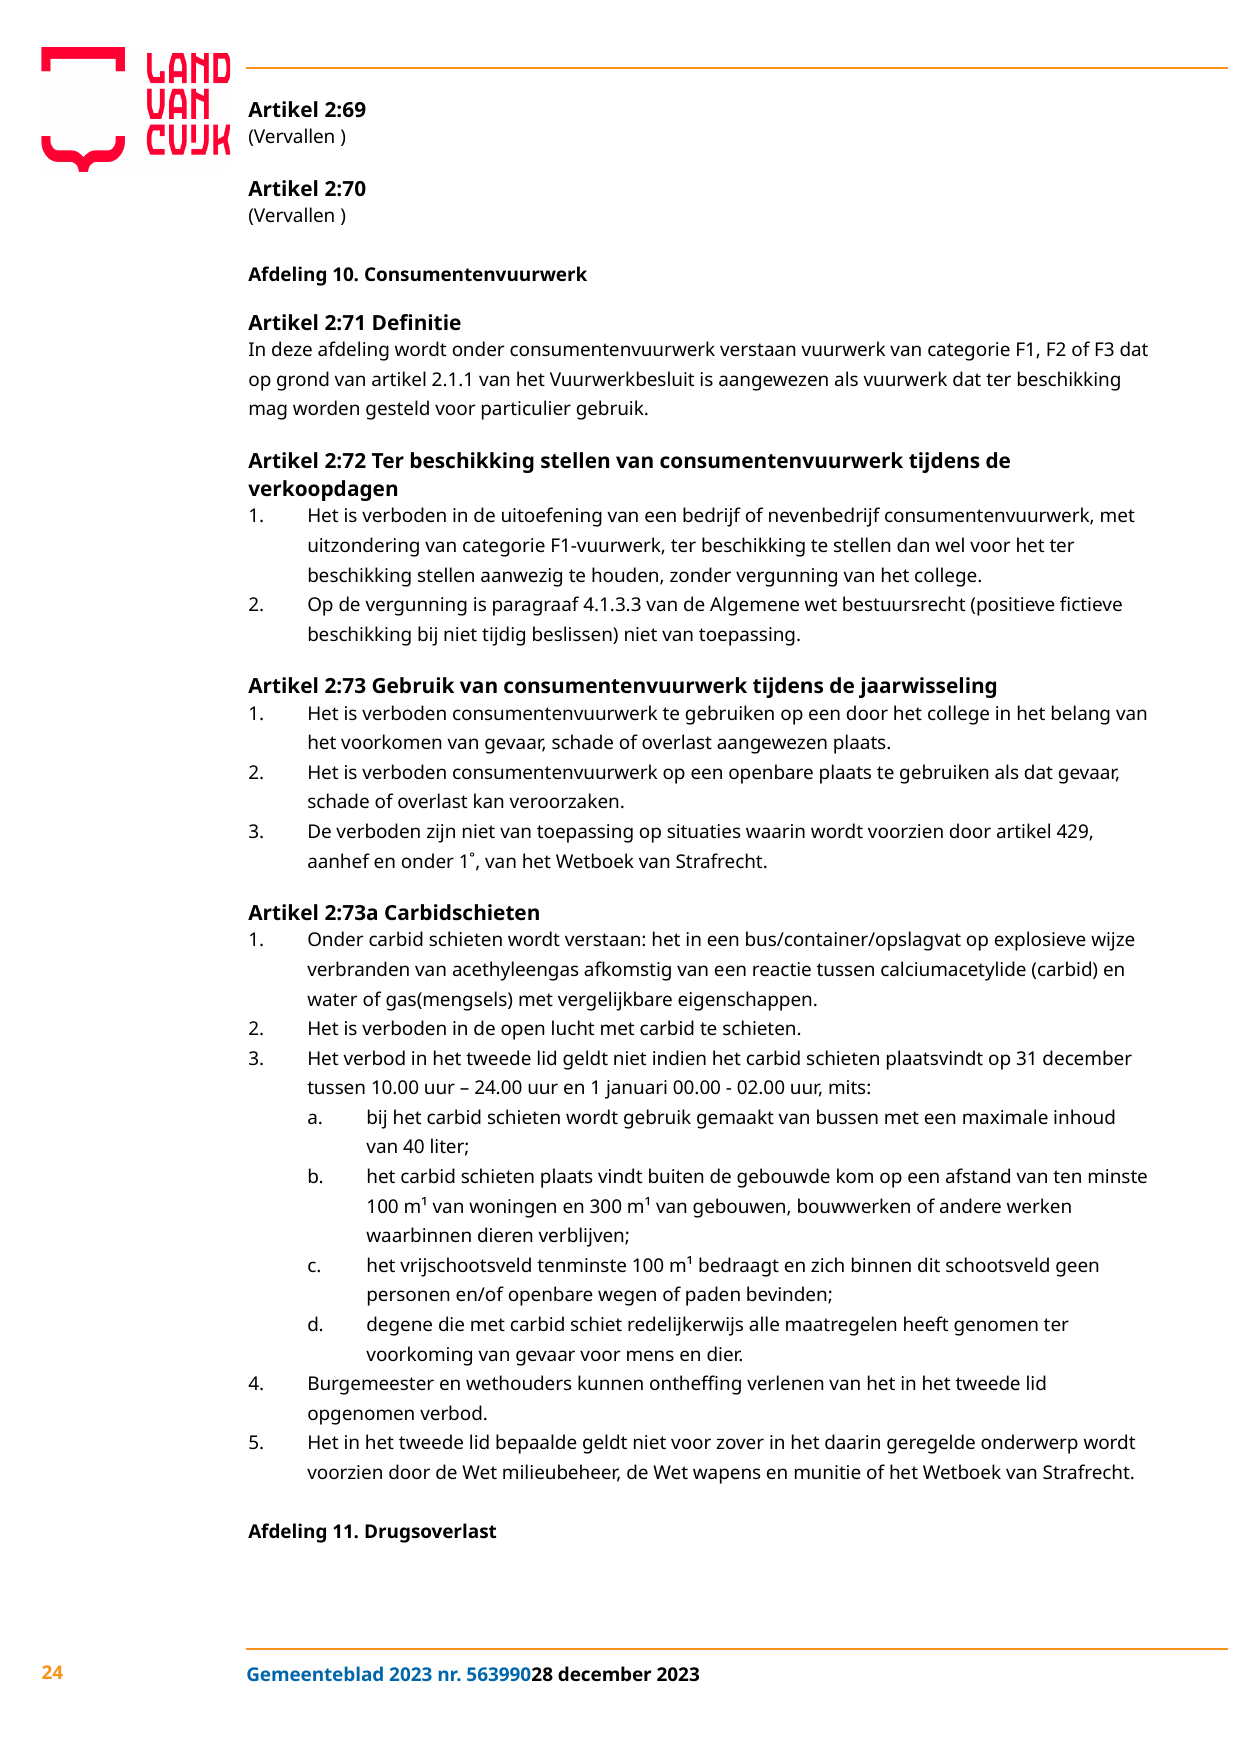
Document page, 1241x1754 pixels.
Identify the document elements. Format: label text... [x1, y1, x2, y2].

text Artikel 2:72 Ter beschikking stellen van consumentenvuurwerk tijdens de verkoopdagen [248, 446, 1152, 503]
list het vrijschootsveld tenminste 100 m¹ bedraagt en zich binnen dit schootsveld geen personen en/of openbare wegen of paden bevinden; [307, 1252, 1152, 1307]
text Artikel 2:69 [248, 95, 1152, 123]
text Artikel 2:71 Definitie [248, 308, 1152, 336]
list degene die met carbid schiet redelijkerwijs alle maatregelen heeft genomen ter voorkoming van gevaar voor mens en dier. [307, 1311, 1152, 1367]
picture [41, 47, 231, 172]
list Het is verboden in de uitoefening van een bedrijf of nevenbedrijf consumentenvuurwerk, met uitzondering van categorie F1-vuurwerk, ter beschikking te stellen dan wel voor het ter beschikking stellen aanwezig te houden, zonder vergunning van het college. [248, 503, 1152, 588]
list De verboden zijn niet van toepassing op situaties waarin wordt voorzien door artikel 429, aanhef en onder 1˚, van het Wetboek van Strafrecht. [248, 818, 1152, 873]
list Burgemeester en wethouders kunnen ontheffing verlenen van het in het tweede lid opgenomen verbod. [248, 1370, 1152, 1426]
list Het is verboden consumentenvuurwerk op een openbare plaats te gebruiken als dat gevaar, schade of overlast kan veroorzaken. [248, 759, 1152, 814]
text Afdeling 10. Consumentenvuurwerk [248, 261, 1152, 287]
list Op de vergunning is paragraaf 4.1.3.3 van de Algemene wet bestuursrecht (positieve fictieve beschikking bij niet tijdig beslissen) niet van toepassing. [248, 591, 1152, 647]
list Het is verboden in de open lucht met carbid te schieten. [248, 1015, 1152, 1041]
text Artikel 2:70 [248, 174, 1152, 202]
list Onder carbid schieten wordt verstaan: het in een bus/container/opslagvat op explosieve wijze verbranden van acethyleengas afkomstig van een reactie tussen calciumacetylide (carbid) en water of gas(mengsels) met vergelijkbare eigenschappen. [248, 927, 1152, 1012]
list Het verbod in het tweede lid geldt niet indien het carbid schieten plaatsvindt op 31 december tussen 10.00 uur – 24.00 uur en 1 januari 00.00 - 02.00 uur, mits: [248, 1045, 1152, 1100]
text Artikel 2:73a Carbidschieten [248, 898, 1152, 927]
text (Vervallen ) [248, 202, 1152, 228]
list bij het carbid schieten wordt gebruik gemaakt van bussen met een maximale inhoud van 40 liter; [307, 1104, 1152, 1159]
text (Vervallen ) [248, 123, 1152, 149]
text In deze afdeling wordt onder consumentenvuurwerk verstaan vuurwerk van categorie F1, F2 of F3 dat op grond van artikel 2.1.1 van het Vuurwerkbesluit is aangewezen als vuurwerk dat ter beschikking mag worden gesteld voor particulier gebruik. [248, 336, 1152, 421]
text Artikel 2:73 Gebruik van consumentenvuurwerk tijdens de jaarwisseling [248, 671, 1152, 700]
text Afdeling 11. Drugsoverlast [248, 1518, 1152, 1544]
list het carbid schieten plaats vindt buiten de gebouwde kom op een afstand van ten minste 100 m¹ van woningen en 300 m¹ van gebouwen, bouwwerken of andere werken waarbinnen dieren verblijven; [307, 1163, 1152, 1248]
list Het is verboden consumentenvuurwerk te gebruiken op een door het college in het belang van het voorkomen van gevaar, schade of overlast aangewezen plaats. [248, 700, 1152, 755]
list Het in het tweede lid bepaalde geldt niet voor zover in het daarin geregelde onderwerp wordt voorzien door de Wet milieubeheer, de Wet wapens en munitie of het Wetboek van Strafrecht. [248, 1429, 1152, 1485]
